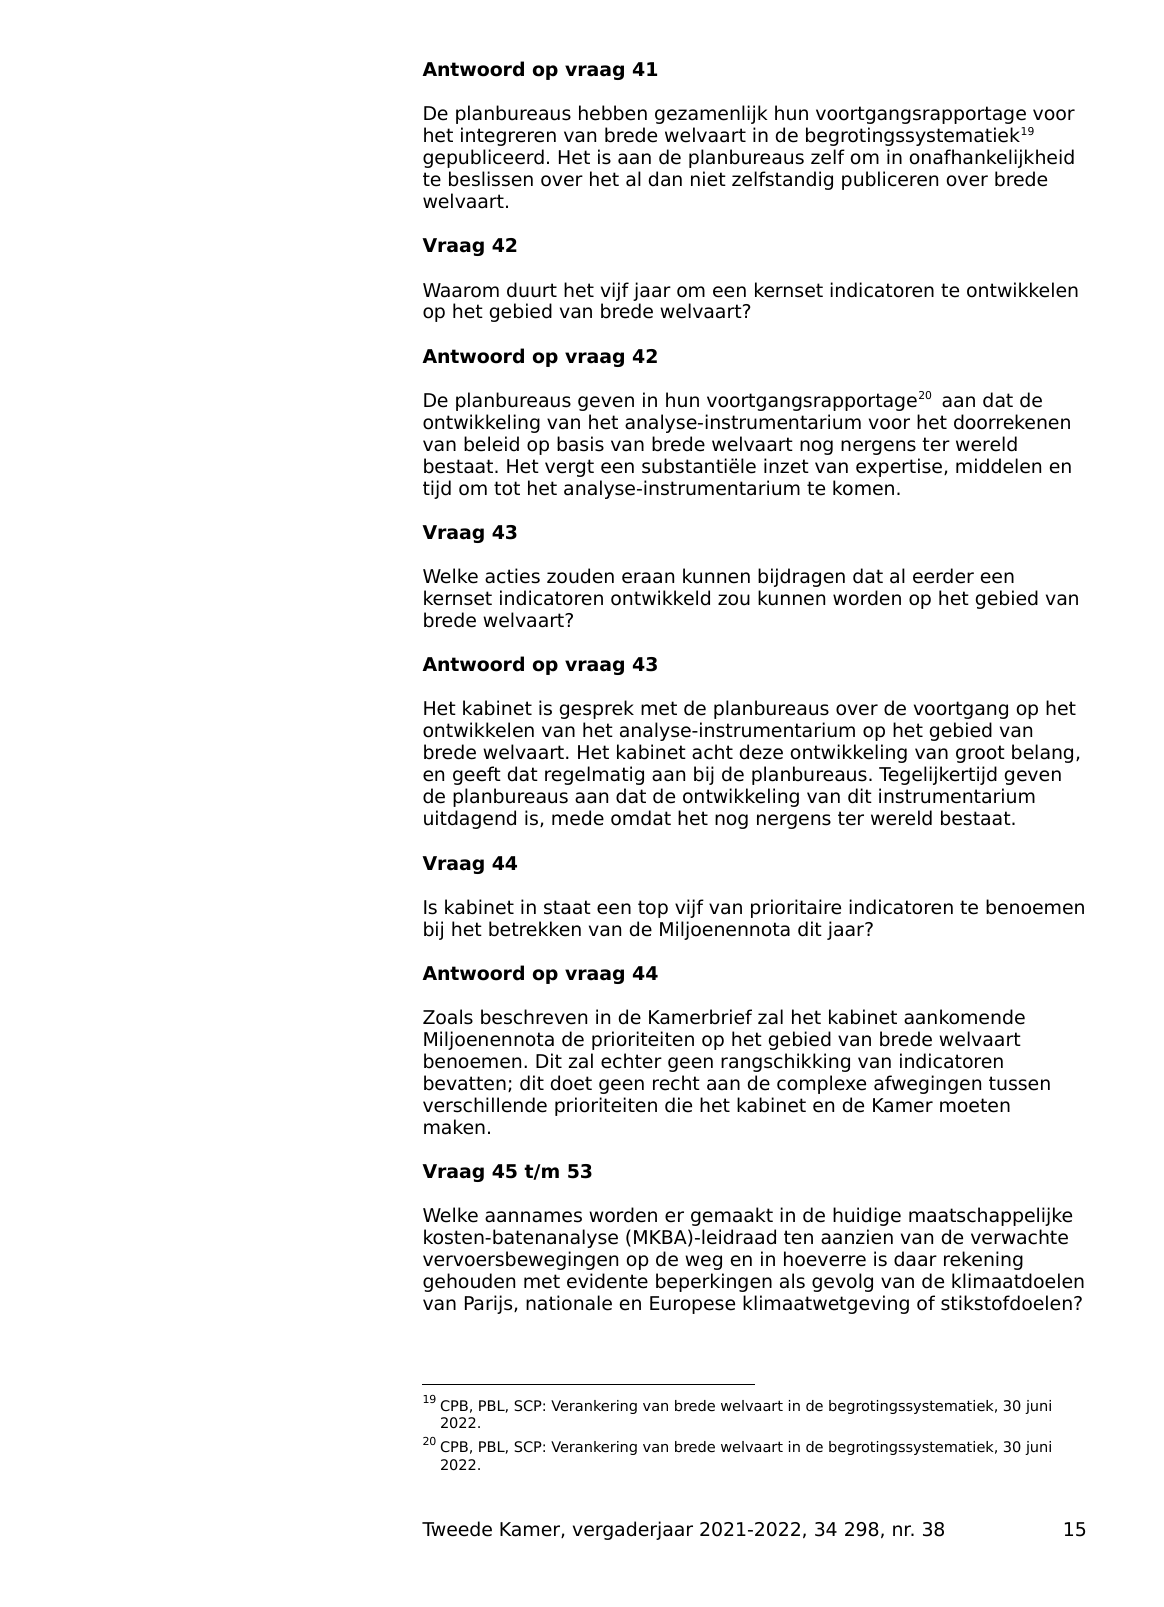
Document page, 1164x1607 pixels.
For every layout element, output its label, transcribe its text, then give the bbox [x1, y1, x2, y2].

text Zoals beschreven in de Kamerbrief zal het kabinet aankomende Miljoenennota de prioriteiten op het gebied van brede welvaart benoemen. Dit zal echter geen rangschikking van indicatoren bevatten; dit doet geen recht aan de complexe afwegingen tussen verschillende prioriteiten die het kabinet en de Kamer moeten maken. [422, 1007, 1087, 1139]
subtitle Vraag 42 [422, 235, 1087, 257]
text Welke aannames worden er gemaakt in de huidige maatschappelijke kosten-batenanalyse (MKBA)-leidraad ten aanzien van de verwachte vervoersbewegingen op de weg en in hoeverre is daar rekening gehouden met evidente beperkingen als gevolg van de klimaatdoelen van Parijs, nationale en Europese klimaatwetgeving of stikstofdoelen? [422, 1205, 1087, 1315]
text De planbureaus hebben gezamenlijk hun voortgangsrapportage voor het integreren van brede welvaart in de begrotingssystematiek gepubliceerd. Het is aan de planbureaus zelf om in onafhankelijkheid te beslissen over het al dan niet zelfstandig publiceren over brede welvaart. [422, 103, 1087, 213]
subtitle Antwoord op vraag 41 [422, 59, 1087, 81]
text Is kabinet in staat een top vijf van prioritaire indicatoren te benoemen bij het betrekken van de Miljoenennota dit jaar? [422, 897, 1087, 941]
subtitle Vraag 43 [422, 522, 1087, 544]
text Het kabinet is gesprek met de planbureaus over de voortgang op het ontwikkelen van het analyse-instrumentarium op het gebied van brede welvaart. Het kabinet acht deze ontwikkeling van groot belang, en geeft dat regelmatig aan bij de planbureaus. Tegelijkertijd geven de planbureaus aan dat de ontwikkeling van dit instrumentarium uitdagend is, mede omdat het nog nergens ter wereld bestaat. [422, 698, 1087, 830]
text Welke acties zouden eraan kunnen bijdragen dat al eerder een kernset indicatoren ontwikkeld zou kunnen worden op het gebied van brede welvaart? [422, 566, 1087, 632]
text Waarom duurt het vijf jaar om een kernset indicatoren te ontwikkelen op het gebied van brede welvaart? [422, 279, 1087, 323]
text CPB, PBL, SCP: Verankering van brede welvaart in de begrotingssystematiek, 30 juni 2022. [422, 1435, 1087, 1474]
subtitle Antwoord op vraag 43 [422, 654, 1087, 676]
subtitle Antwoord op vraag 44 [422, 963, 1087, 985]
text De planbureaus geven in hun voortgangsrapportage aan dat de ontwikkeling van het analyse-instrumentarium voor het doorrekenen van beleid op basis van brede welvaart nog nergens ter wereld bestaat. Het vergt een substantiële inzet van expertise, middelen en tijd om tot het analyse-instrumentarium te komen. [422, 390, 1087, 500]
subtitle Antwoord op vraag 42 [422, 346, 1087, 368]
subtitle Vraag 44 [422, 852, 1087, 874]
subtitle Vraag 45 t/m 53 [422, 1161, 1087, 1183]
text CPB, PBL, SCP: Verankering van brede welvaart in de begrotingssystematiek, 30 juni 2022. [422, 1393, 1087, 1432]
